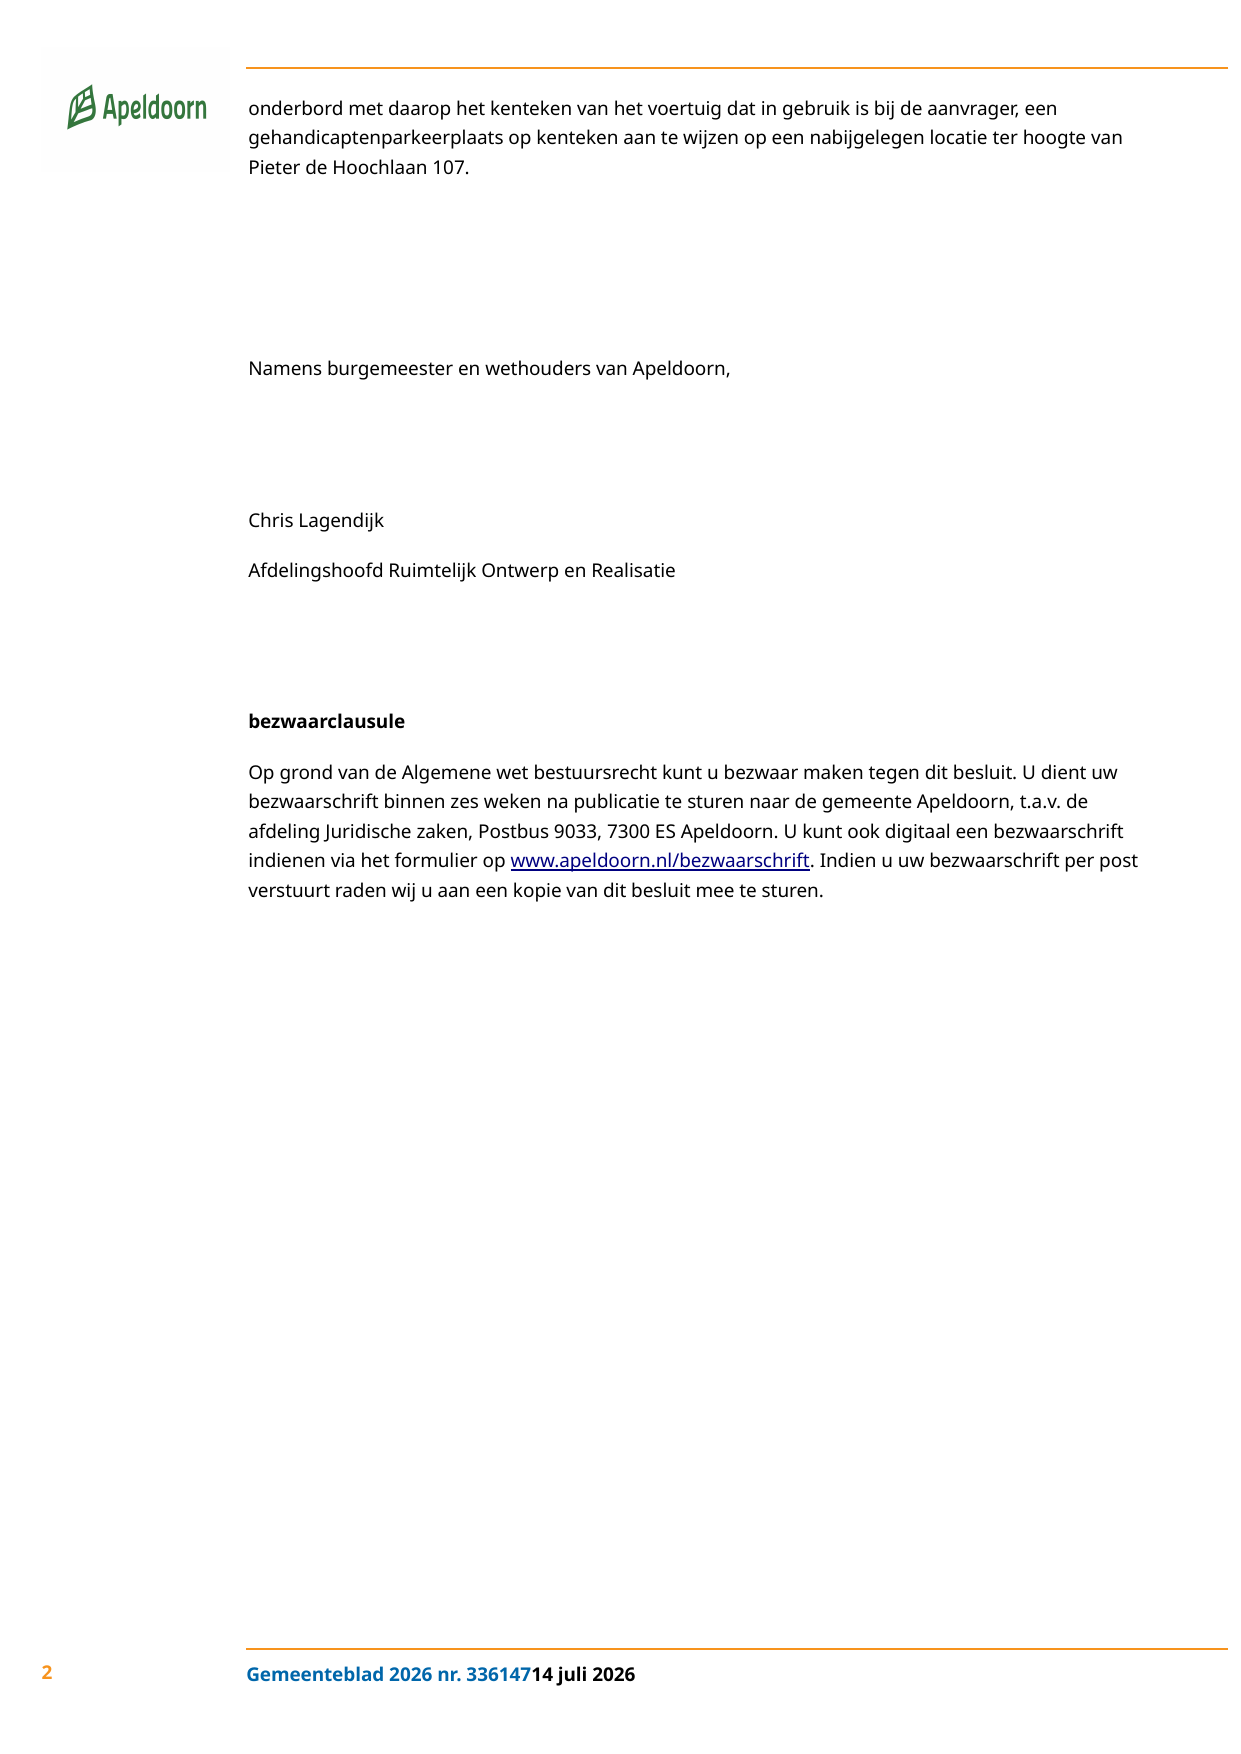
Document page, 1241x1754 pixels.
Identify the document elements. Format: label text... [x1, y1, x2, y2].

text Chris Lagendijk [248, 507, 1152, 533]
text Op grond van de Algemene wet bestuursrecht kunt u bezwaar maken tegen dit besluit. U dient uw bezwaarschrift binnen zes weken na publicatie te sturen naar de gemeente Apeldoorn, t.a.v. de afdeling Juridische zaken, Postbus 9033, 7300 ES Apeldoorn. U kunt ook digitaal een bezwaarschrift indienen via het formulier op www.apeldoorn.nl/bezwaarschrift. Indien u uw bezwaarschrift per post verstuurt raden wij u aan een kopie van dit besluit mee te sturen. [248, 759, 1152, 903]
text Namens burgemeester en wethouders van Apeldoorn, [248, 356, 1152, 381]
text bezwaarclausule [248, 708, 1152, 734]
picture [41, 47, 231, 172]
text Afdelingshoofd Ruimtelijk Ontwerp en Realisatie [248, 557, 1152, 583]
text onderbord met daarop het kenteken van het voertuig dat in gebruik is bij de aanvrager, een gehandicaptenparkeerplaats op kenteken aan te wijzen op een nabijgelegen locatie ter hoogte van Pieter de Hoochlaan 107. [248, 95, 1152, 180]
